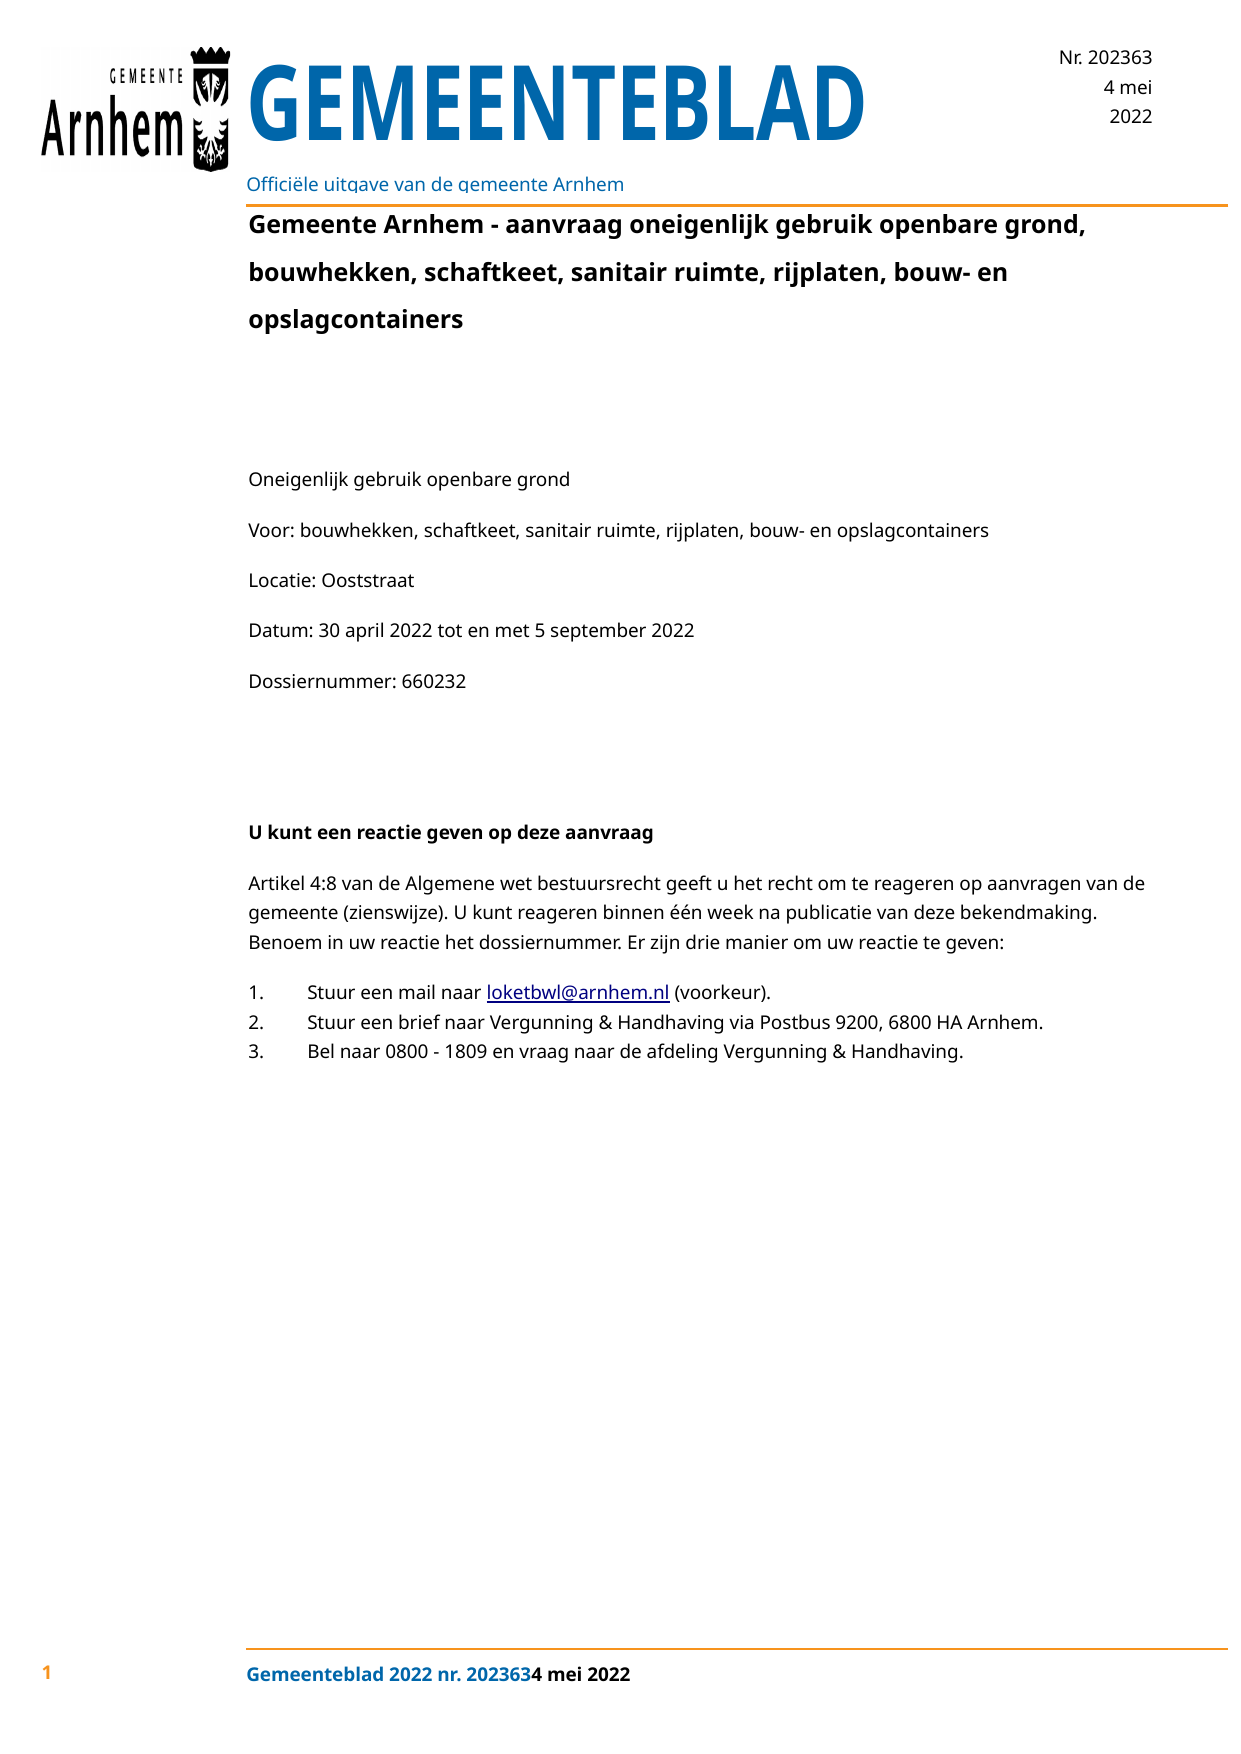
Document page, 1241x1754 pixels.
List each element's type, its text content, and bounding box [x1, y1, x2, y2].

text Datum: 30 april 2022 tot en met 5 september 2022 [248, 618, 1152, 643]
text Voor: bouwhekken, schaftkeet, sanitair ruimte, rijplaten, bouw- en opslagcontainers [248, 517, 1152, 542]
text Locatie: Ooststraat [248, 567, 1152, 593]
text Gemeente Arnhem - aanvraag oneigenlijk gebruik openbare grond, bouwhekken, schaftkeet, sanitair ruimte, rijplaten, bouw- en opslagcontainers [248, 207, 1152, 336]
text Artikel 4:8 van de Algemene wet bestuursrecht geeft u het recht om te reageren op aanvragen van de gemeente (zienswijze). U kunt reageren binnen één week na publicatie van deze bekendmaking. Benoem in uw reactie het dossiernummer. Er zijn drie manier om uw reactie te geven: [248, 870, 1152, 954]
list Stuur een mail naar loketbwl@arnhem.nl (voorkeur). [248, 979, 1152, 1005]
text Dossiernummer: 660232 [248, 668, 1152, 694]
list Stuur een brief naar Vergunning & Handhaving via Postbus 9200, 6800 HA Arnhem. [248, 1009, 1152, 1034]
list Bel naar 0800 - 1809 en vraag naar de afdeling Vergunning & Handhaving. [248, 1038, 1152, 1064]
text U kunt een reactie geven op deze aanvraag [248, 819, 1152, 845]
text Oneigenlijk gebruik openbare grond [248, 466, 1152, 492]
picture [41, 47, 231, 172]
